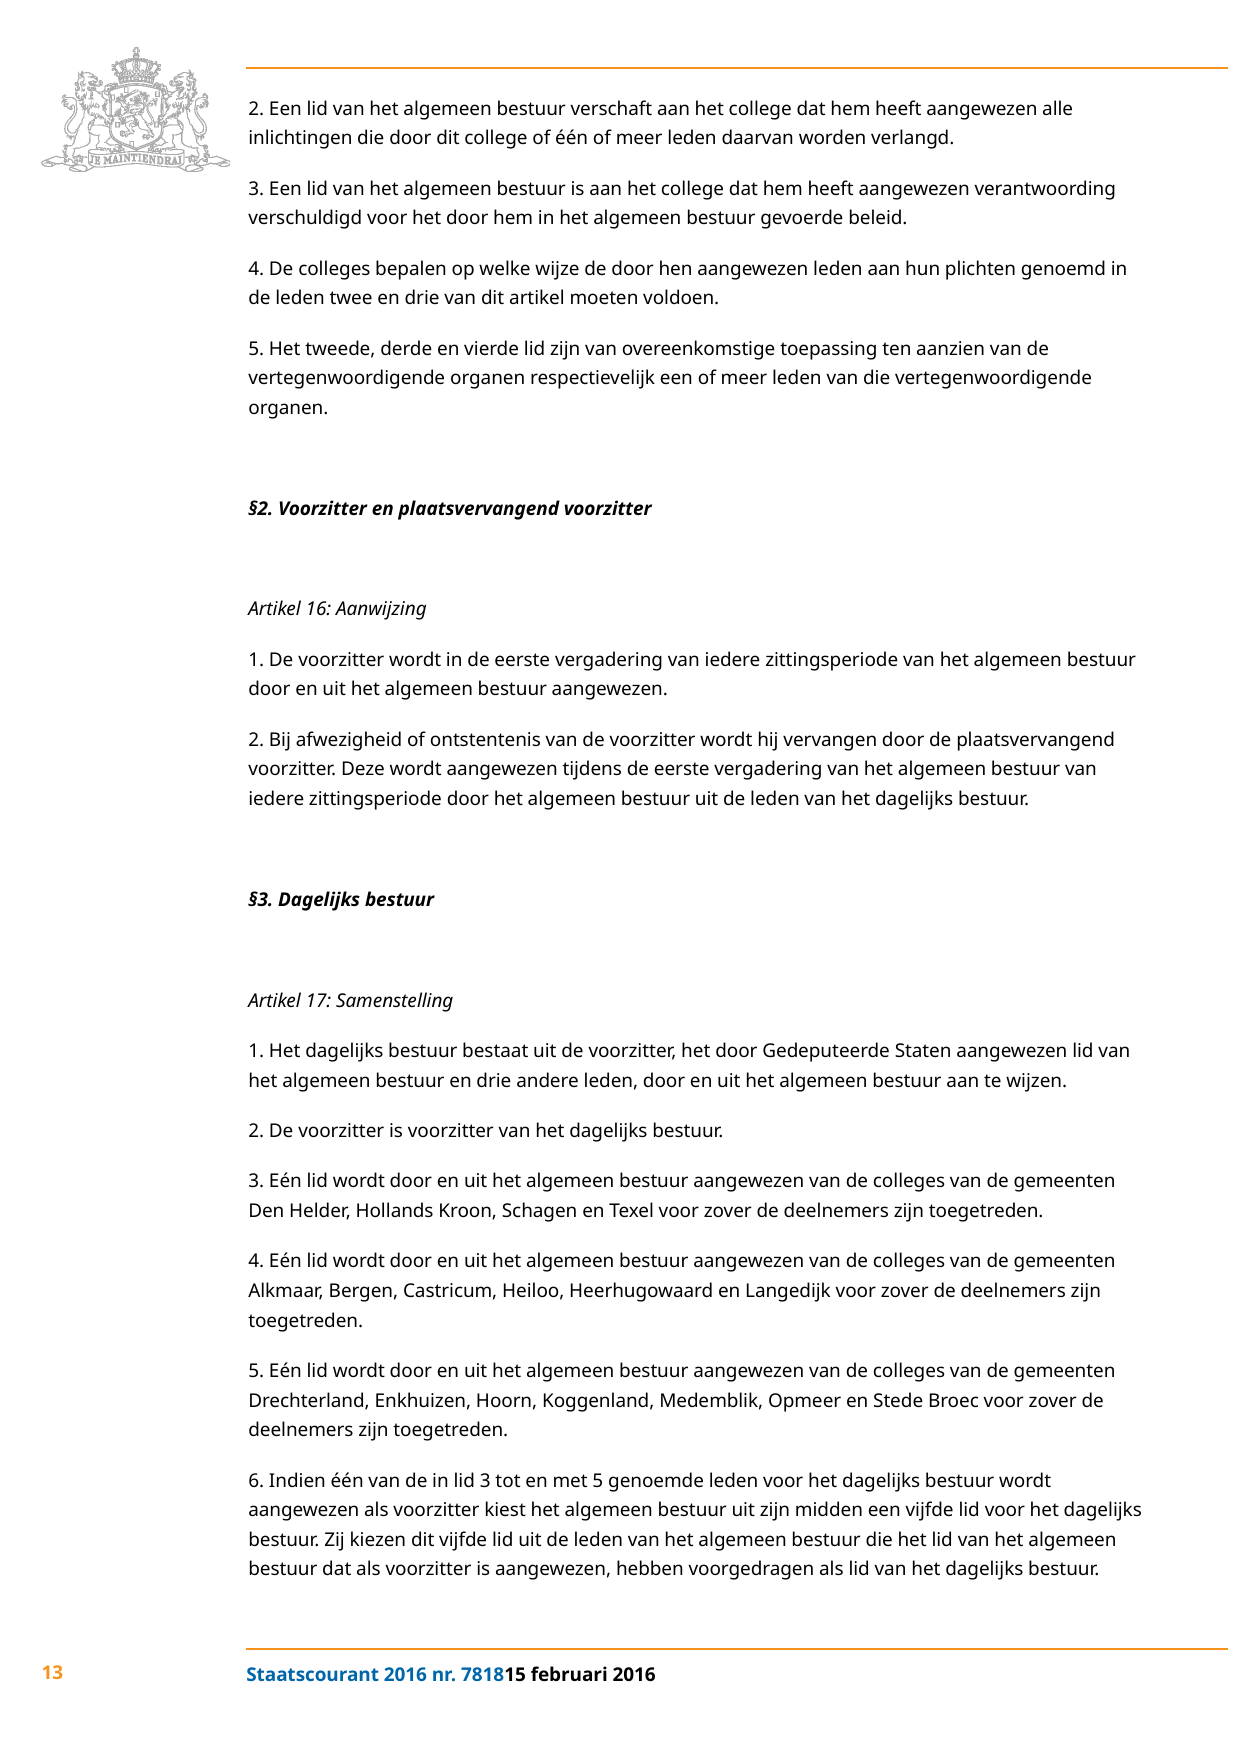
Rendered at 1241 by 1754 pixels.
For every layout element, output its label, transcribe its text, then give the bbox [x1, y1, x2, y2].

text 3. Een lid van het algemeen bestuur is aan het college dat hem heeft aangewezen verantwoording verschuldigd voor het door hem in het algemeen bestuur gevoerde beleid. [248, 175, 1152, 230]
text §3. Dagelijks bestuur [248, 886, 1152, 912]
text Artikel 16: Aanwijzing [248, 596, 1152, 621]
text 6. Indien één van de in lid 3 tot en met 5 genoemde leden voor het dagelijks bestuur wordt aangewezen als voorzitter kiest het algemeen bestuur uit zijn midden een vijfde lid voor het dagelijks bestuur. Zij kiezen dit vijfde lid uit de leden van het algemeen bestuur die het lid van het algemeen bestuur dat als voorzitter is aangewezen, hebben voorgedragen als lid van het dagelijks bestuur. [248, 1467, 1152, 1581]
text 4. De colleges bepalen op welke wijze de door hen aangewezen leden aan hun plichten genoemd in de leden twee en drie van dit artikel moeten voldoen. [248, 255, 1152, 310]
text 5. Eén lid wordt door en uit het algemeen bestuur aangewezen van de colleges van de gemeenten Drechterland, Enkhuizen, Hoorn, Koggenland, Medemblik, Opmeer en Stede Broec voor zover de deelnemers zijn toegetreden. [248, 1357, 1152, 1442]
text 4. Eén lid wordt door en uit het algemeen bestuur aangewezen van de colleges van de gemeenten Alkmaar, Bergen, Castricum, Heiloo, Heerhugowaard en Langedijk voor zover de deelnemers zijn toegetreden. [248, 1248, 1152, 1333]
text 2. De voorzitter is voorzitter van het dagelijks bestuur. [248, 1117, 1152, 1143]
text 2. Een lid van het algemeen bestuur verschaft aan het college dat hem heeft aangewezen alle inlichtingen die door dit college of één of meer leden daarvan worden verlangd. [248, 95, 1152, 150]
text 1. De voorzitter wordt in de eerste vergadering van iedere zittingsperiode van het algemeen bestuur door en uit het algemeen bestuur aangewezen. [248, 646, 1152, 701]
text 5. Het tweede, derde en vierde lid zijn van overeenkomstige toepassing ten aanzien van de vertegenwoordigende organen respectievelijk een of meer leden van die vertegenwoordigende organen. [248, 335, 1152, 420]
text 1. Het dagelijks bestuur bestaat uit de voorzitter, het door Gedeputeerde Staten aangewezen lid van het algemeen bestuur en drie andere leden, door en uit het algemeen bestuur aan te wijzen. [248, 1037, 1152, 1093]
text 3. Eén lid wordt door en uit het algemeen bestuur aangewezen van de colleges van de gemeenten Den Helder, Hollands Kroon, Schagen en Texel voor zover de deelnemers zijn toegetreden. [248, 1168, 1152, 1223]
text §2. Voorzitter en plaatsvervangend voorzitter [248, 495, 1152, 521]
text 2. Bij afwezigheid of ontstentenis van de voorzitter wordt hij vervangen door de plaatsvervangend voorzitter. Deze wordt aangewezen tijdens de eerste vergadering van het algemeen bestuur van iedere zittingsperiode door het algemeen bestuur uit de leden van het dagelijks bestuur. [248, 726, 1152, 811]
text Artikel 17: Samenstelling [248, 987, 1152, 1013]
picture [41, 47, 231, 172]
